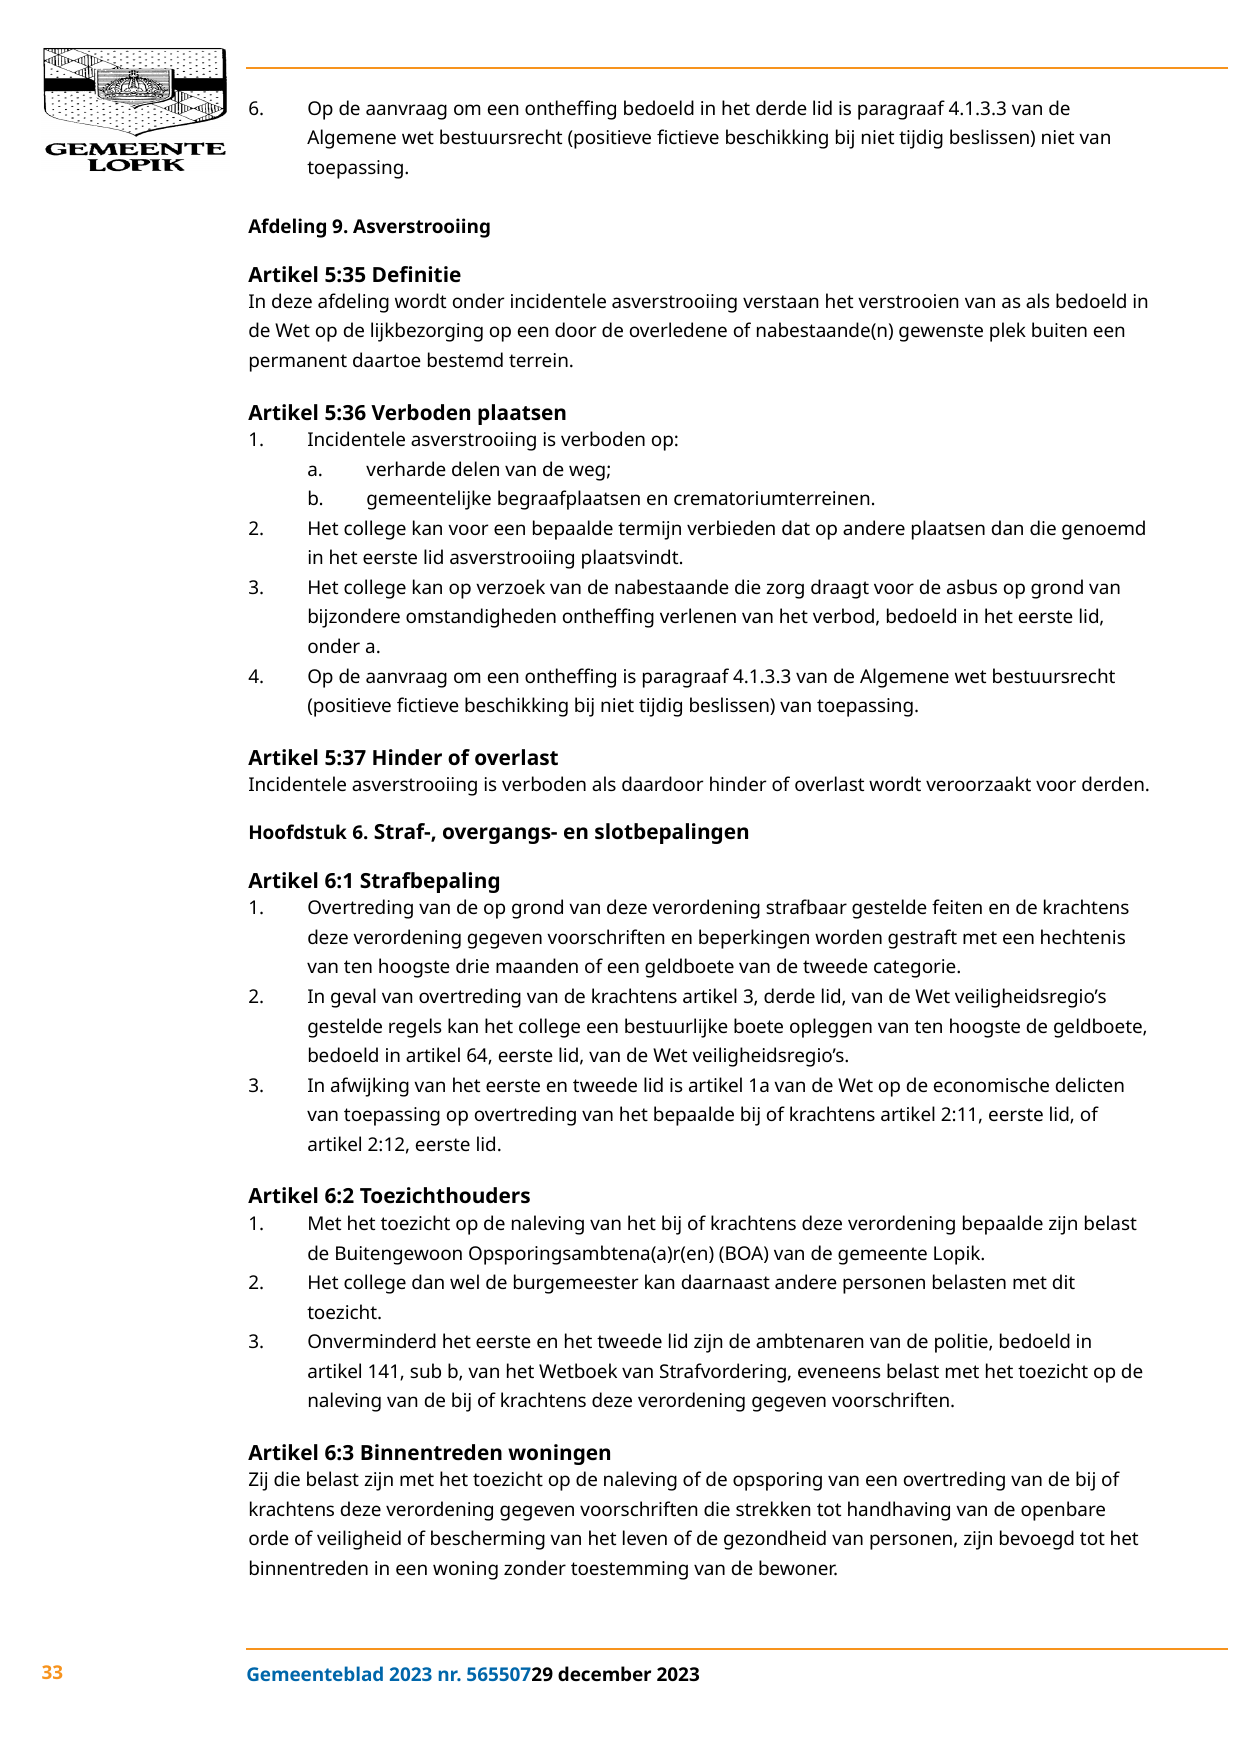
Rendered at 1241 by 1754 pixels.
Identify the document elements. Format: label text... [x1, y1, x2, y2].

list Op de aanvraag om een ontheffing is paragraaf 4.1.3.3 van de Algemene wet bestuursrecht (positieve fictieve beschikking bij niet tijdig beslissen) van toepassing. [248, 663, 1152, 718]
list Onverminderd het eerste en het tweede lid zijn de ambtenaren van de politie, bedoeld in artikel 141, sub b, van het Wetboek van Strafvordering, eveneens belast met het toezicht op de naleving van de bij of krachtens deze verordening gegeven voorschriften. [248, 1328, 1152, 1413]
text Artikel 5:37 Hinder of overlast [248, 743, 1152, 771]
list Het college kan voor een bepaalde termijn verbieden dat op andere plaatsen dan die genoemd in het eerste lid asverstrooiing plaatsvindt. [248, 515, 1152, 570]
text Artikel 5:36 Verboden plaatsen [248, 398, 1152, 426]
list verharde delen van de weg; [307, 456, 1152, 481]
text Artikel 5:35 Definitie [248, 260, 1152, 288]
text Artikel 6:3 Binnentreden woningen [248, 1438, 1152, 1466]
list In afwijking van het eerste en tweede lid is artikel 1a van de Wet op de economische delicten van toepassing op overtreding van het bepaalde bij of krachtens artikel 2:11, eerste lid, of artikel 2:12, eerste lid. [248, 1072, 1152, 1157]
list Op de aanvraag om een ontheffing bedoeld in het derde lid is paragraaf 4.1.3.3 van de Algemene wet bestuursrecht (positieve fictieve beschikking bij niet tijdig beslissen) niet van toepassing. [248, 95, 1152, 180]
list gemeentelijke begraafplaatsen en crematoriumterreinen. [307, 485, 1152, 511]
text Zij die belast zijn met het toezicht op de naleving of de opsporing van een overtreding van de bij of krachtens deze verordening gegeven voorschriften die strekken tot handhaving van de openbare orde of veiligheid of bescherming van het leven of de gezondheid van personen, zijn bevoegd tot het binnentreden in een woning zonder toestemming van de bewoner. [248, 1466, 1152, 1581]
list Met het toezicht op de naleving van het bij of krachtens deze verordening bepaalde zijn belast de Buitengewoon Opsporingsambtena(a)r(en) (BOA) van de gemeente Lopik. [248, 1210, 1152, 1265]
text In deze afdeling wordt onder incidentele asverstrooiing verstaan het verstrooien van as als bedoeld in de Wet op de lijkbezorging op een door de overledene of nabestaande(n) gewenste plek buiten een permanent daartoe bestemd terrein. [248, 288, 1152, 373]
text Incidentele asverstrooiing is verboden als daardoor hinder of overlast wordt veroorzaakt voor derden. [248, 771, 1152, 797]
list Overtreding van de op grond van deze verordening strafbaar gestelde feiten en de krachtens deze verordening gegeven voorschriften en beperkingen worden gestraft met een hechtenis van ten hoogste drie maanden of een geldboete van de tweede categorie. [248, 894, 1152, 979]
text Artikel 6:2 Toezichthouders [248, 1182, 1152, 1210]
text Hoofdstuk 6. Straf-, overgangs- en slotbepalingen [248, 817, 1152, 845]
picture [41, 47, 231, 172]
list In geval van overtreding van de krachtens artikel 3, derde lid, van de Wet veiligheidsregio’s gestelde regels kan het college een bestuurlijke boete opleggen van ten hoogste de geldboete, bedoeld in artikel 64, eerste lid, van de Wet veiligheidsregio’s. [248, 983, 1152, 1068]
list Het college dan wel de burgemeester kan daarnaast andere personen belasten met dit toezicht. [248, 1269, 1152, 1324]
text Afdeling 9. Asverstrooiing [248, 213, 1152, 239]
text Artikel 6:1 Strafbepaling [248, 866, 1152, 894]
list Incidentele asverstrooiing is verboden op: [248, 426, 1152, 452]
list Het college kan op verzoek van de nabestaande die zorg draagt voor de asbus op grond van bijzondere omstandigheden ontheffing verlenen van het verbod, bedoeld in het eerste lid, onder a. [248, 574, 1152, 659]
